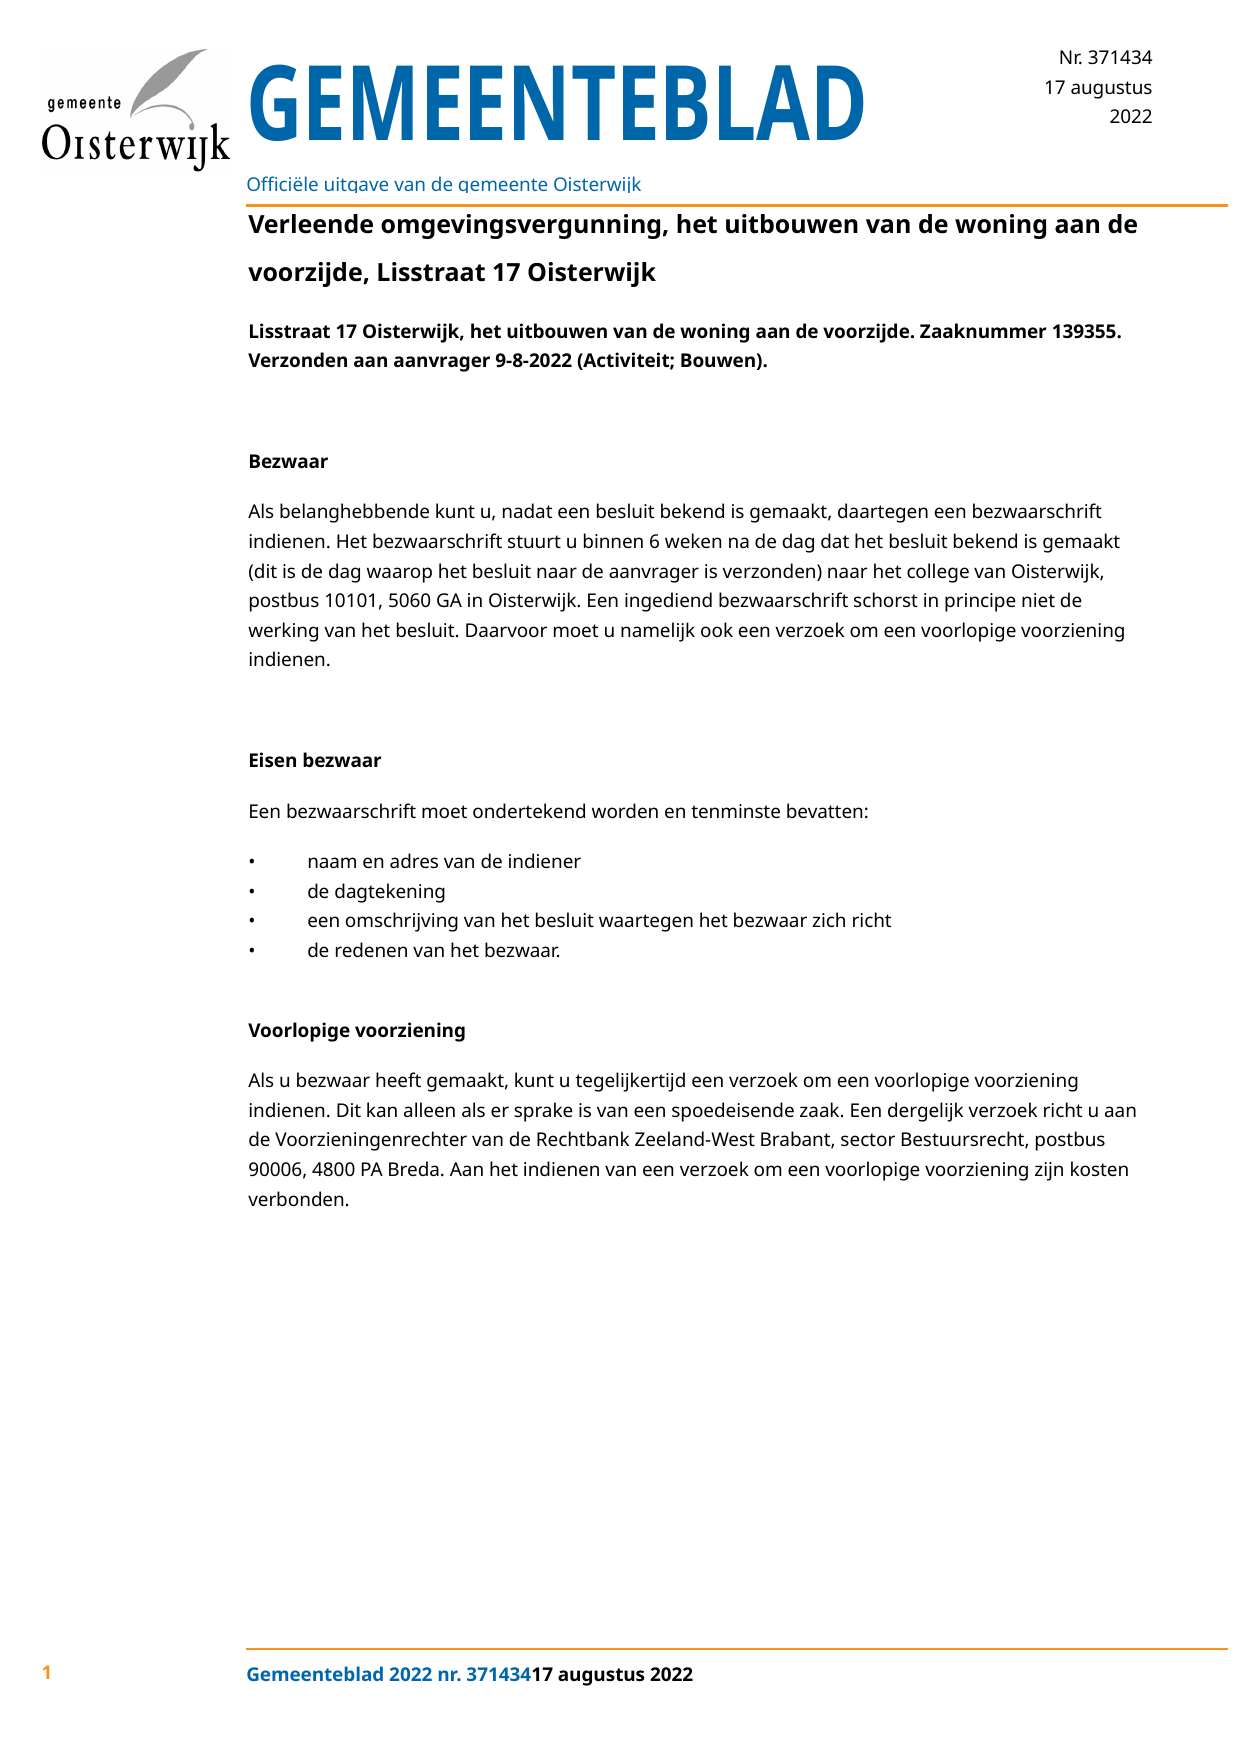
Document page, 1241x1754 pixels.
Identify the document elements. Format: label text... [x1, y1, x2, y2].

text Bezwaar [248, 448, 1152, 474]
list een omschrijving van het besluit waartegen het bezwaar zich richt [248, 907, 1152, 933]
picture [41, 47, 231, 172]
text Als u bezwaar heeft gemaakt, kunt u tegelijkertijd een verzoek om een voorlopige voorziening indienen. Dit kan alleen als er sprake is van een spoedeisende zaak. Een dergelijk verzoek richt u aan de Voorzieningenrechter van de Rechtbank Zeeland-West Brabant, sector Bestuursrecht, postbus 90006, 4800 PA Breda. Aan het indienen van een verzoek om een voorlopige voorziening zijn kosten verbonden. [248, 1067, 1152, 1212]
list de dagtekening [248, 878, 1152, 904]
text Voorlopige voorziening [248, 1017, 1152, 1043]
text Verleende omgevingsvergunning, het uitbouwen van de woning aan de voorzijde, Lisstraat 17 Oisterwijk [248, 207, 1152, 288]
text Een bezwaarschrift moet ondertekend worden en tenminste bevatten: [248, 798, 1152, 824]
text Eisen bezwaar [248, 747, 1152, 773]
text Als belanghebbende kunt u, nadat een besluit bekend is gemaakt, daartegen een bezwaarschrift indienen. Het bezwaarschrift stuurt u binnen 6 weken na de dag dat het besluit bekend is gemaakt (dit is de dag waarop het besluit naar de aanvrager is verzonden) naar het college van Oisterwijk, postbus 10101, 5060 GA in Oisterwijk. Een ingediend bezwaarschrift schorst in principe niet de werking van het besluit. Daarvoor moet u namelijk ook een verzoek om een voorlopige voorziening indienen. [248, 499, 1152, 672]
text Lisstraat 17 Oisterwijk, het uitbouwen van de woning aan de voorzijde. Zaaknummer 139355. Verzonden aan aanvrager 9-8-2022 (Activiteit; Bouwen). [248, 318, 1152, 373]
list naam en adres van de indiener [248, 848, 1152, 874]
list de redenen van het bezwaar. [248, 937, 1152, 963]
